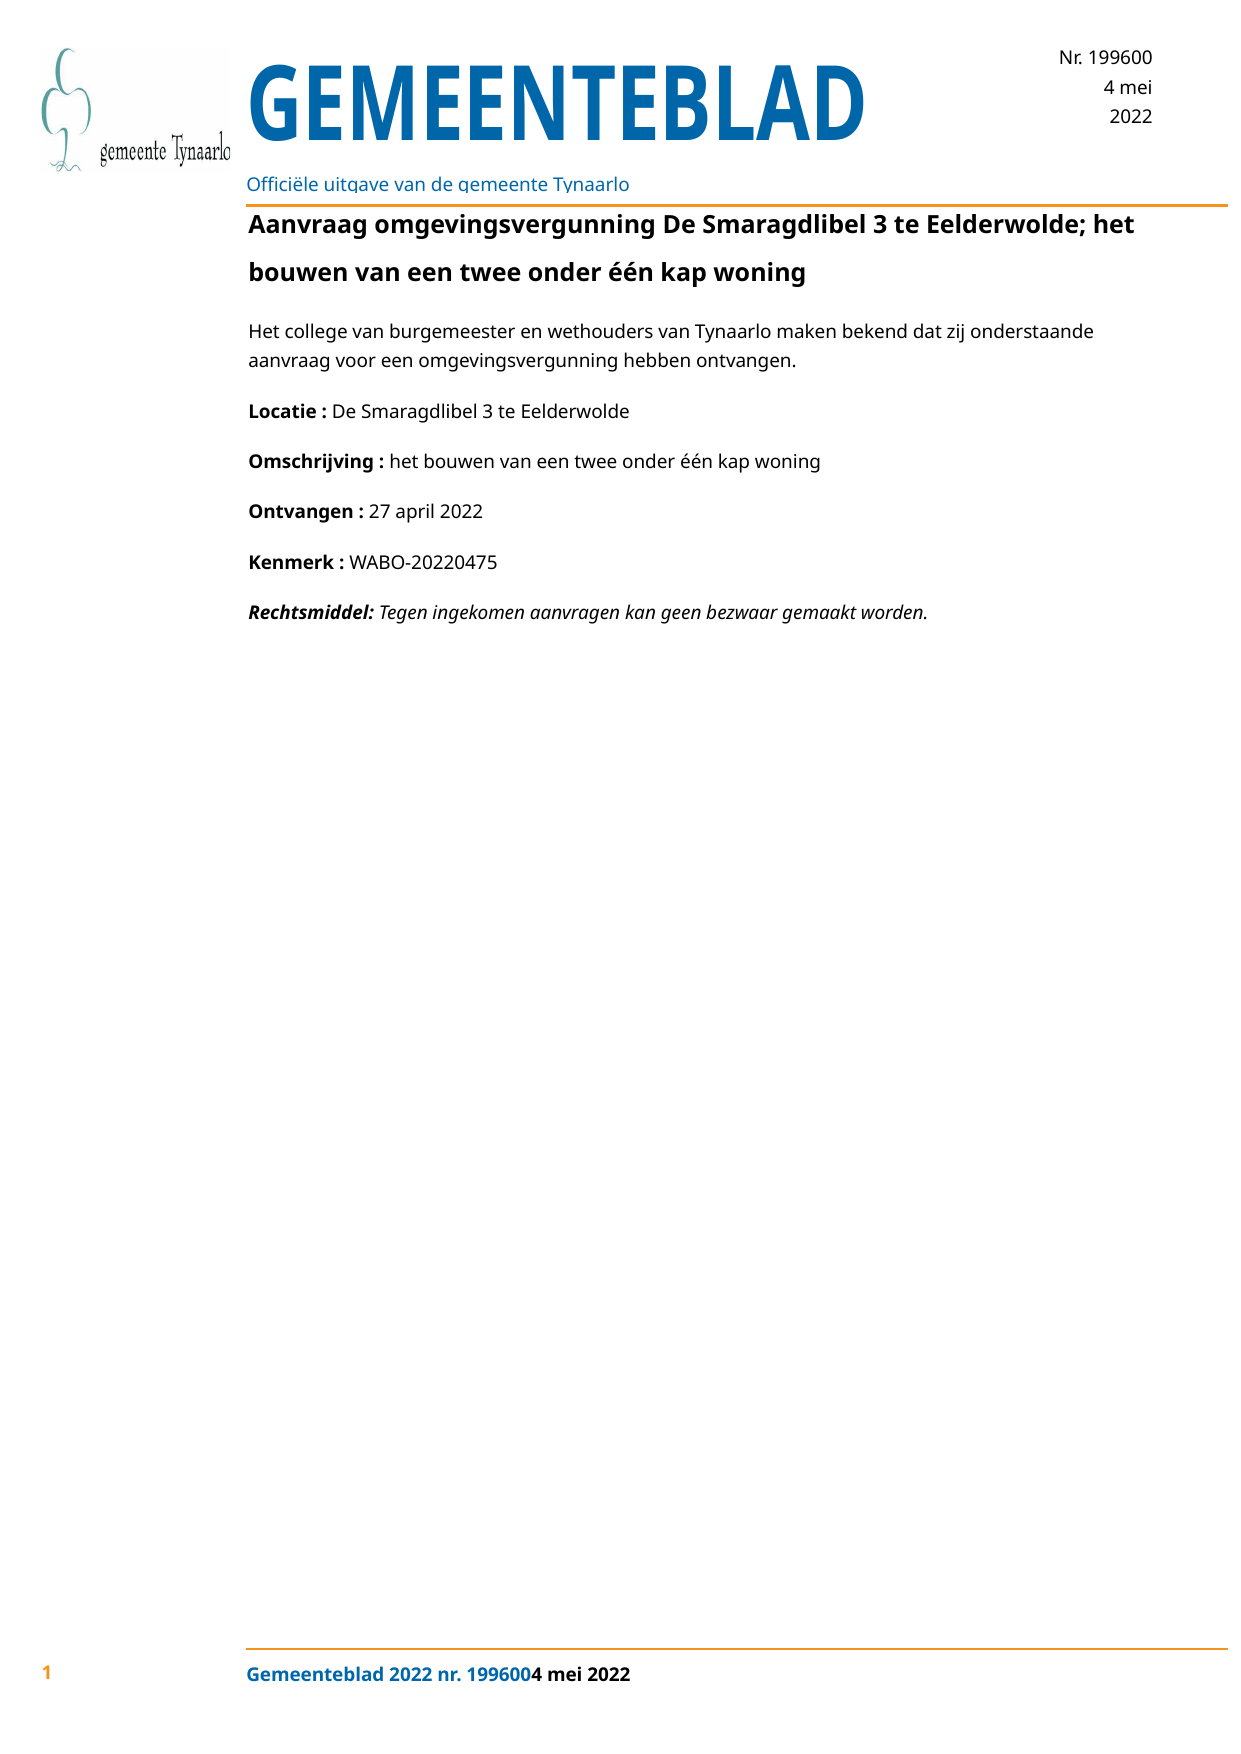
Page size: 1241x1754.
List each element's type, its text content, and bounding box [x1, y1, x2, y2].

text Aanvraag omgevingsvergunning De Smaragdlibel 3 te Eelderwolde; het bouwen van een twee onder één kap woning [248, 207, 1152, 288]
text Rechtsmiddel: Tegen ingekomen aanvragen kan geen bezwaar gemaakt worden. [248, 599, 1152, 625]
text Locatie : De Smaragdlibel 3 te Eelderwolde [248, 398, 1152, 424]
text Kenmerk : WABO-20220475 [248, 549, 1152, 575]
text Ontvangen : 27 april 2022 [248, 499, 1152, 524]
text Omschrijving : het bouwen van een twee onder één kap woning [248, 448, 1152, 474]
text Het college van burgemeester en wethouders van Tynaarlo maken bekend dat zij onderstaande aanvraag voor een omgevingsvergunning hebben ontvangen. [248, 318, 1152, 373]
picture [41, 47, 231, 172]
